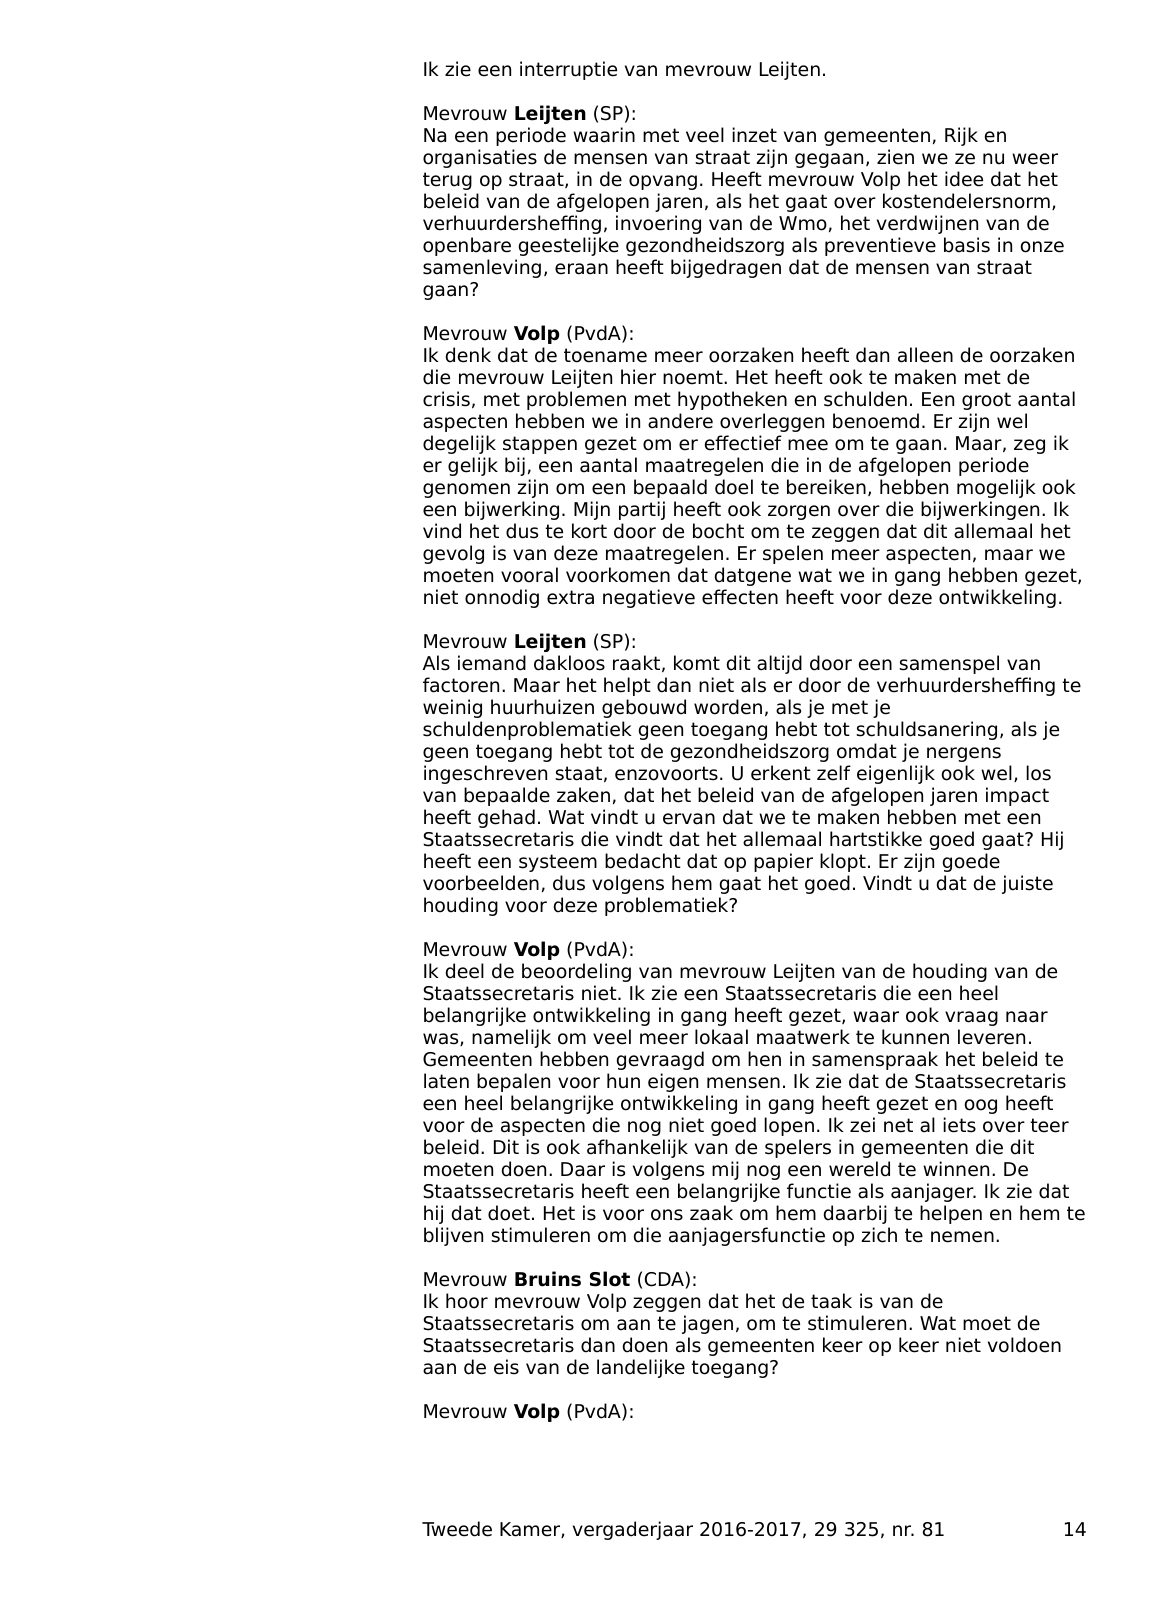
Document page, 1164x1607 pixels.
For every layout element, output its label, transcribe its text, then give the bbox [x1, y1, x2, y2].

text Als iemand dakloos raakt, komt dit altijd door een samenspel van factoren. Maar het helpt dan niet als er door de verhuurdersheffing te weinig huurhuizen gebouwd worden, als je met je schuldenproblematiek geen toegang hebt tot schuldsanering, als je geen toegang hebt tot de gezondheidszorg omdat je nergens ingeschreven staat, enzovoorts. U erkent zelf eigenlijk ook wel, los van bepaalde zaken, dat het beleid van de afgelopen jaren impact heeft gehad. Wat vindt u ervan dat we te maken hebben met een Staatssecretaris die vindt dat het allemaal hartstikke goed gaat? Hij heeft een systeem bedacht dat op papier klopt. Er zijn goede voorbeelden, dus volgens hem gaat het goed. Vindt u dat de juiste houding voor deze problematiek? [422, 653, 1087, 917]
text Ik denk dat de toename meer oorzaken heeft dan alleen de oorzaken die mevrouw Leijten hier noemt. Het heeft ook te maken met de crisis, met problemen met hypotheken en schulden. Een groot aantal aspecten hebben we in andere overleggen benoemd. Er zijn wel degelijk stappen gezet om er effectief mee om te gaan. Maar, zeg ik er gelijk bij, een aantal maatregelen die in de afgelopen periode genomen zijn om een bepaald doel te bereiken, hebben mogelijk ook een bijwerking. Mijn partij heeft ook zorgen over die bijwerkingen. Ik vind het dus te kort door de bocht om te zeggen dat dit allemaal het gevolg is van deze maatregelen. Er spelen meer aspecten, maar we moeten vooral voorkomen dat datgene wat we in gang hebben gezet, niet onnodig extra negatieve effecten heeft voor deze ontwikkeling. [422, 345, 1087, 609]
text Ik deel de beoordeling van mevrouw Leijten van de houding van de Staatssecretaris niet. Ik zie een Staatssecretaris die een heel belangrijke ontwikkeling in gang heeft gezet, waar ook vraag naar was, namelijk om veel meer lokaal maatwerk te kunnen leveren. Gemeenten hebben gevraagd om hen in samenspraak het beleid te laten bepalen voor hun eigen mensen. Ik zie dat de Staatssecretaris een heel belangrijke ontwikkeling in gang heeft gezet en oog heeft voor de aspecten die nog niet goed lopen. Ik zei net al iets over teer beleid. Dit is ook afhankelijk van de spelers in gemeenten die dit moeten doen. Daar is volgens mij nog een wereld te winnen. De Staatssecretaris heeft een belangrijke functie als aanjager. Ik zie dat hij dat doet. Het is voor ons zaak om hem daarbij te helpen en hem te blijven stimuleren om die aanjagersfunctie op zich te nemen. [422, 961, 1087, 1247]
text Ik hoor mevrouw Volp zeggen dat het de taak is van de Staatssecretaris om aan te jagen, om te stimuleren. Wat moet de Staatssecretaris dan doen als gemeenten keer op keer niet voldoen aan de eis van de landelijke toegang? [422, 1291, 1087, 1379]
text Ik zie een interruptie van mevrouw Leijten. [422, 59, 1087, 81]
text Mevrouw Volp (PvdA): [422, 1401, 1087, 1423]
text Mevrouw Volp (PvdA): [422, 939, 1087, 961]
text Mevrouw Bruins Slot (CDA): [422, 1269, 1087, 1291]
text Mevrouw Leijten (SP): [422, 631, 1087, 653]
text Mevrouw Volp (PvdA): [422, 323, 1087, 345]
text Na een periode waarin met veel inzet van gemeenten, Rijk en organisaties de mensen van straat zijn gegaan, zien we ze nu weer terug op straat, in de opvang. Heeft mevrouw Volp het idee dat het beleid van de afgelopen jaren, als het gaat over kostendelersnorm, verhuurdersheffing, invoering van de Wmo, het verdwijnen van de openbare geestelijke gezondheidszorg als preventieve basis in onze samenleving, eraan heeft bijgedragen dat de mensen van straat gaan? [422, 125, 1087, 301]
text Mevrouw Leijten (SP): [422, 103, 1087, 125]
